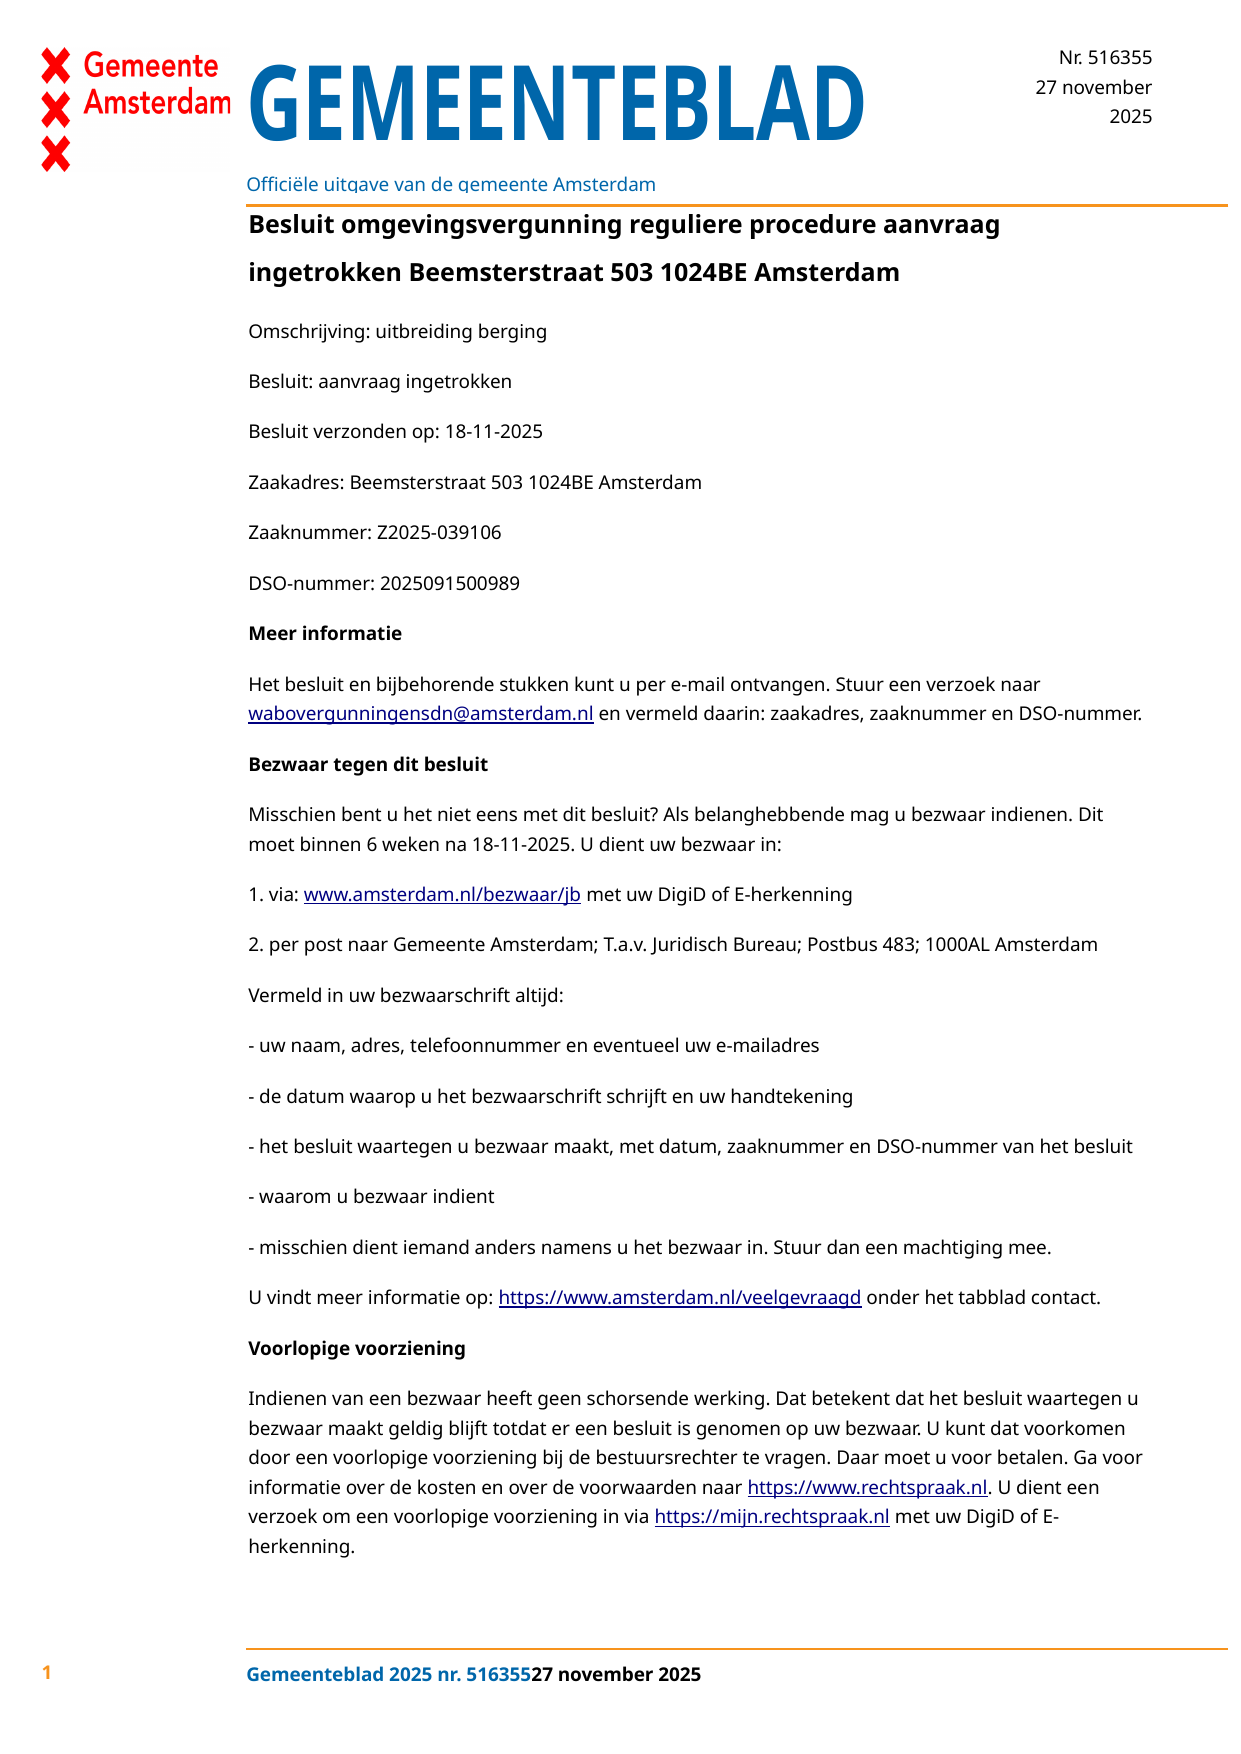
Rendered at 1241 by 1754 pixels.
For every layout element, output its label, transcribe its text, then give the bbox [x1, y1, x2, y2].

text Voorlopige voorziening [248, 1335, 1152, 1361]
picture [41, 47, 231, 172]
text Besluit verzonden op: 18-11-2025 [248, 419, 1152, 444]
text Besluit: aanvraag ingetrokken [248, 368, 1152, 394]
text Besluit omgevingsvergunning reguliere procedure aanvraag ingetrokken Beemsterstraat 503 1024BE Amsterdam [248, 207, 1152, 288]
text Zaakadres: Beemsterstraat 503 1024BE Amsterdam [248, 469, 1152, 495]
text DSO-nummer: 2025091500989 [248, 570, 1152, 596]
text - misschien dient iemand anders namens u het bezwaar in. Stuur dan een machtiging mee. [248, 1234, 1152, 1260]
text Het besluit en bijbehorende stukken kunt u per e-mail ontvangen. Stuur een verzoek naar wabovergunningensdn@amsterdam.nl en vermeld daarin: zaakadres, zaaknummer en DSO-nummer. [248, 671, 1152, 726]
text - de datum waarop u het bezwaarschrift schrijft en uw handtekening [248, 1083, 1152, 1109]
text Bezwaar tegen dit besluit [248, 751, 1152, 777]
text Meer informatie [248, 620, 1152, 646]
text Indienen van een bezwaar heeft geen schorsende werking. Dat betekent dat het besluit waartegen u bezwaar maakt geldig blijft totdat er een besluit is genomen op uw bezwaar. U kunt dat voorkomen door een voorlopige voorziening bij de bestuursrechter te vragen. Daar moet u voor betalen. Ga voor informatie over de kosten en over de voorwaarden naar https://www.rechtspraak.nl. U dient een verzoek om een voorlopige voorziening in via https://mijn.rechtspraak.nl met uw DigiD of E-herkenning. [248, 1385, 1152, 1559]
text Omschrijving: uitbreiding berging [248, 318, 1152, 344]
text Zaaknummer: Z2025-039106 [248, 519, 1152, 545]
text - uw naam, adres, telefoonnummer en eventueel uw e-mailadres [248, 1032, 1152, 1058]
text Vermeld in uw bezwaarschrift altijd: [248, 982, 1152, 1008]
text Misschien bent u het niet eens met dit besluit? Als belanghebbende mag u bezwaar indienen. Dit moet binnen 6 weken na 18-11-2025. U dient uw bezwaar in: [248, 801, 1152, 857]
text 1. via: www.amsterdam.nl/bezwaar/jb met uw DigiD of E-herkenning [248, 881, 1152, 907]
text 2. per post naar Gemeente Amsterdam; T.a.v. Juridisch Bureau; Postbus 483; 1000AL Amsterdam [248, 932, 1152, 957]
text U vindt meer informatie op: https://www.amsterdam.nl/veelgevraagd onder het tabblad contact. [248, 1284, 1152, 1310]
text - het besluit waartegen u bezwaar maakt, met datum, zaaknummer en DSO-nummer van het besluit [248, 1133, 1152, 1159]
text - waarom u bezwaar indient [248, 1184, 1152, 1209]
